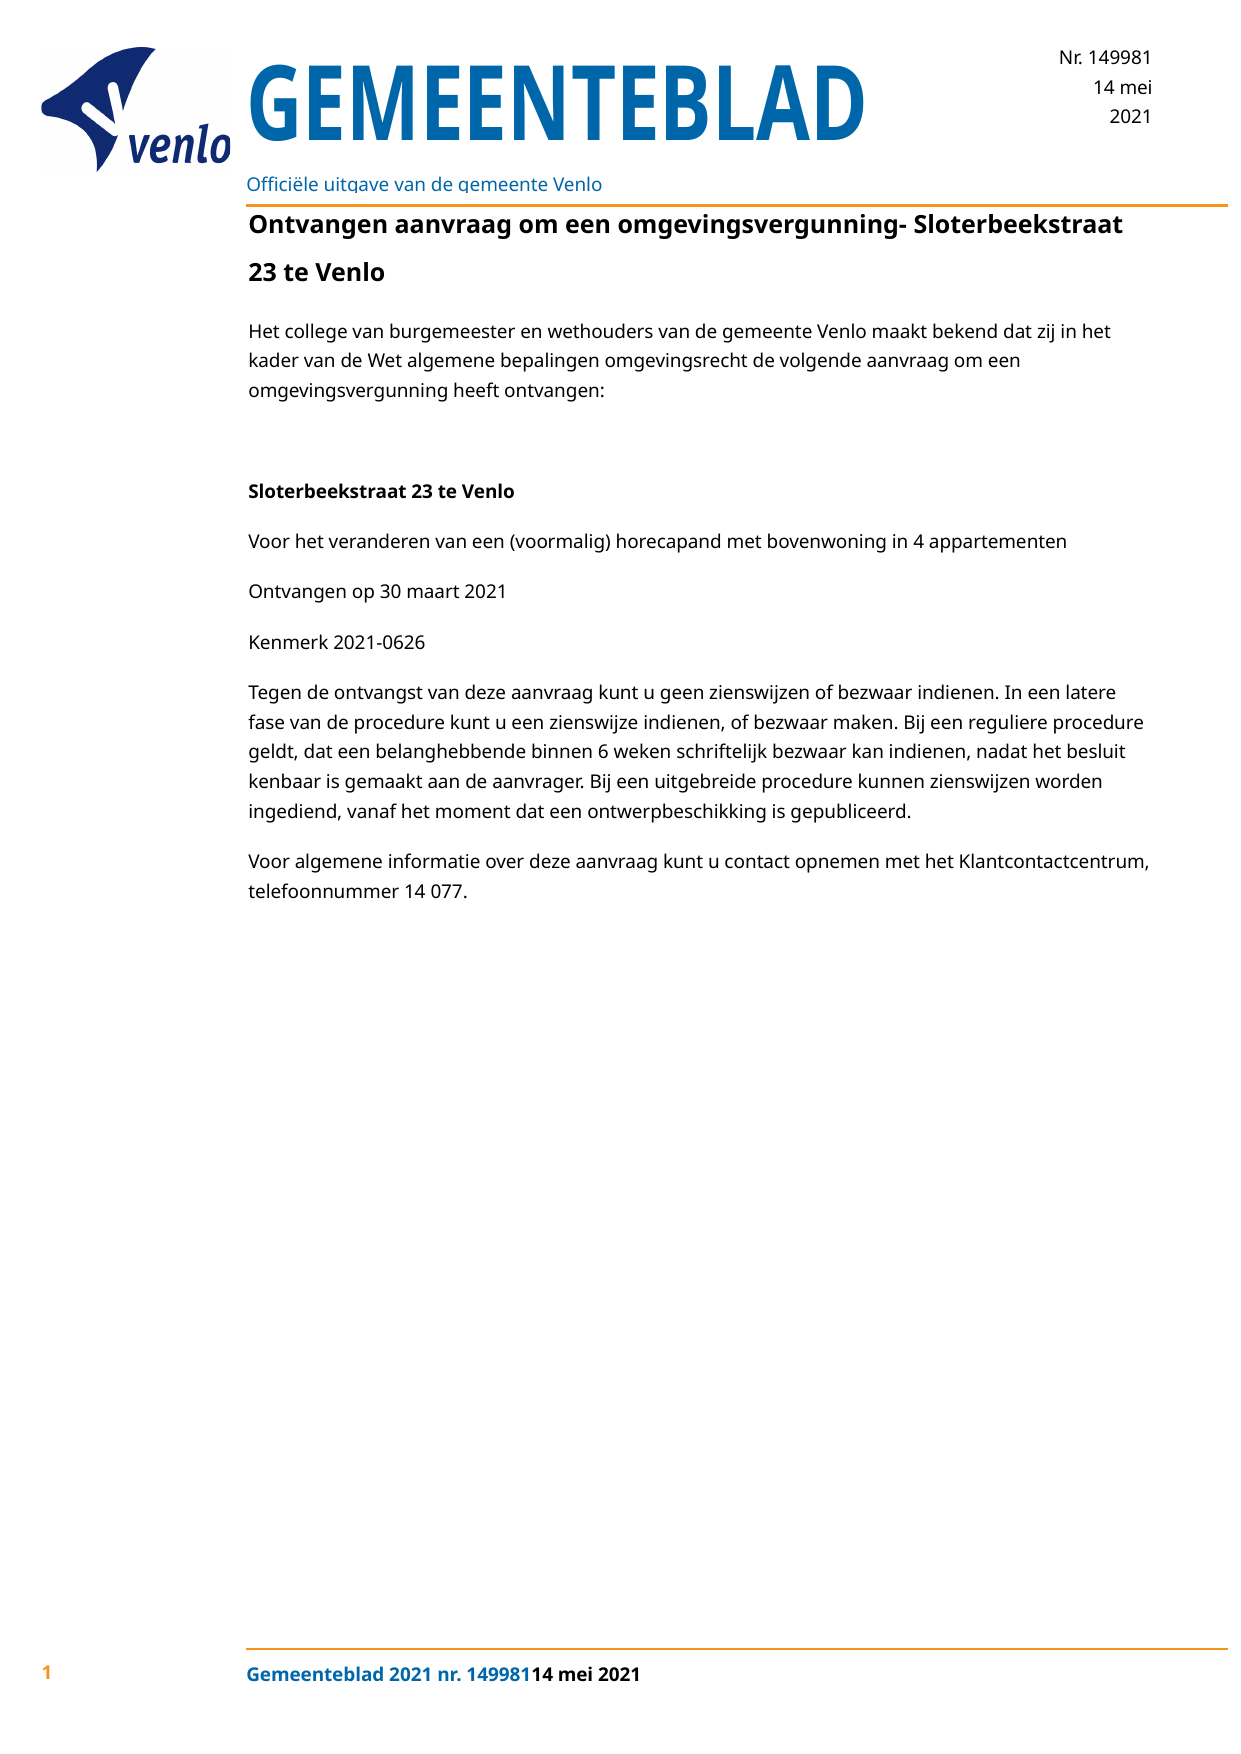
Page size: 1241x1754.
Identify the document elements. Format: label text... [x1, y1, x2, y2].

text Voor algemene informatie over deze aanvraag kunt u contact opnemen met het Klantcontactcentrum, telefoonnummer 14 077. [248, 848, 1152, 904]
text Het college van burgemeester en wethouders van de gemeente Venlo maakt bekend dat zij in het kader van de Wet algemene bepalingen omgevingsrecht de volgende aanvraag om een omgevingsvergunning heeft ontvangen: [248, 318, 1152, 403]
text Tegen de ontvangst van deze aanvraag kunt u geen zienswijzen of bezwaar indienen. In een latere fase van de procedure kunt u een zienswijze indienen, of bezwaar maken. Bij een reguliere procedure geldt, dat een belanghebbende binnen 6 weken schriftelijk bezwaar kan indienen, nadat het besluit kenbaar is gemaakt aan de aanvrager. Bij een uitgebreide procedure kunnen zienswijzen worden ingediend, vanaf het moment dat een ontwerpbeschikking is gepubliceerd. [248, 679, 1152, 824]
text Kenmerk 2021-0626 [248, 629, 1152, 655]
picture [41, 47, 231, 172]
text Sloterbeekstraat 23 te Venlo [248, 478, 1152, 504]
text Ontvangen aanvraag om een omgevingsvergunning- Sloterbeekstraat 23 te Venlo [248, 207, 1152, 288]
text Ontvangen op 30 maart 2021 [248, 579, 1152, 604]
text Voor het veranderen van een (voormalig) horecapand met bovenwoning in 4 appartementen [248, 528, 1152, 554]
